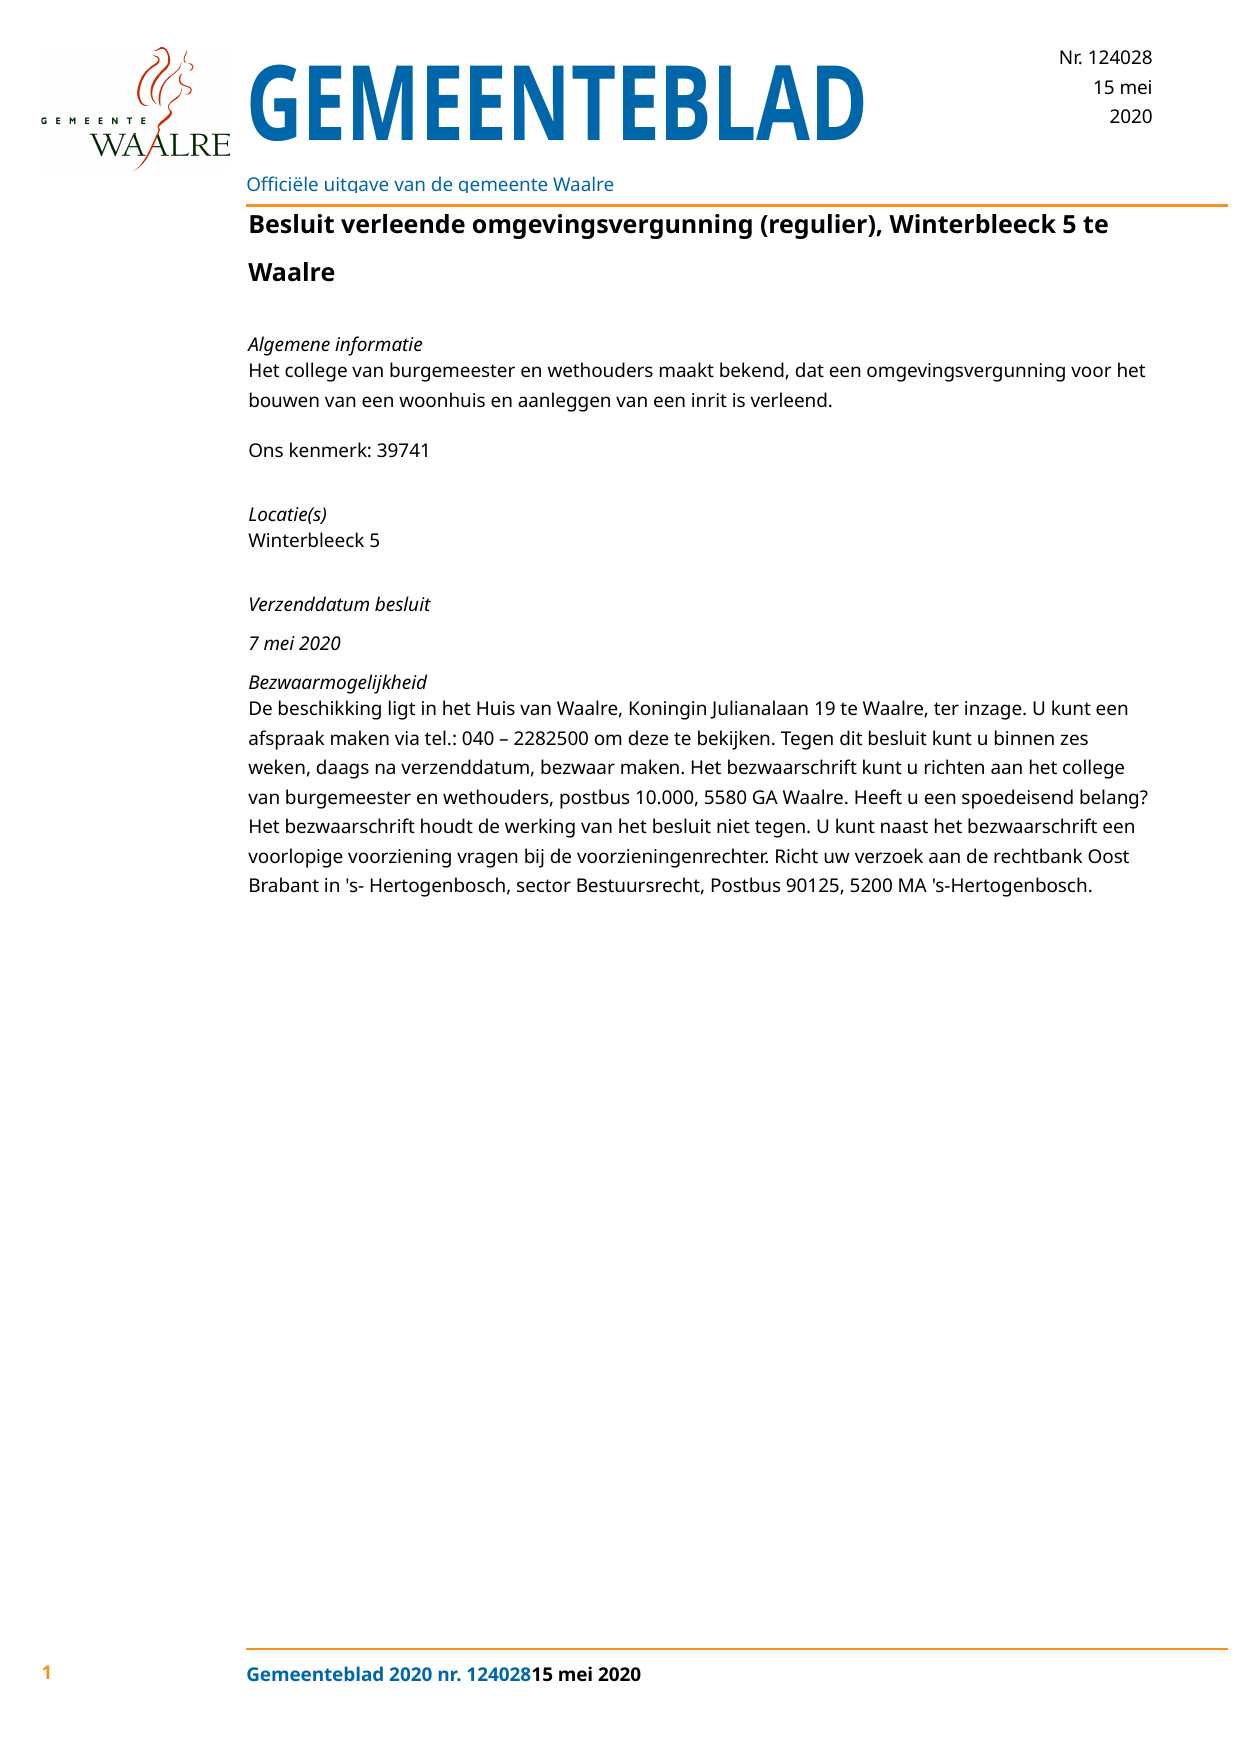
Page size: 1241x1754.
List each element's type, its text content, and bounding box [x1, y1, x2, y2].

text Algemene informatie [248, 331, 1152, 357]
text Winterbleeck 5 [248, 527, 1152, 553]
text Locatie(s) [248, 501, 1152, 527]
text Het college van burgemeester en wethouders maakt bekend, dat een omgevingsvergunning voor het bouwen van een woonhuis en aanleggen van een inrit is verleend. [248, 357, 1152, 412]
text Verzenddatum besluit [248, 591, 1152, 617]
text 7 mei 2020 [248, 630, 1152, 656]
text Bezwaarmogelijkheid [248, 669, 1152, 695]
text De beschikking ligt in het Huis van Waalre, Koningin Julianalaan 19 te Waalre, ter inzage. U kunt een afspraak maken via tel.: 040 – 2282500 om deze te bekijken. Tegen dit besluit kunt u binnen zes weken, daags na verzenddatum, bezwaar maken. Het bezwaarschrift kunt u richten aan het college van burgemeester en wethouders, postbus 10.000, 5580 GA Waalre. Heeft u een spoedeisend belang? Het bezwaarschrift houdt de werking van het besluit niet tegen. U kunt naast het bezwaarschrift een voorlopige voorziening vragen bij de voorzieningenrechter. Richt uw verzoek aan de rechtbank Oost Brabant in 's- Hertogenbosch, sector Bestuursrecht, Postbus 90125, 5200 MA 's-Hertogenbosch. [248, 695, 1152, 898]
text Besluit verleende omgevingsvergunning (regulier), Winterbleeck 5 te Waalre [248, 207, 1152, 288]
picture [41, 47, 231, 172]
text Ons kenmerk: 39741 [248, 437, 1152, 463]
